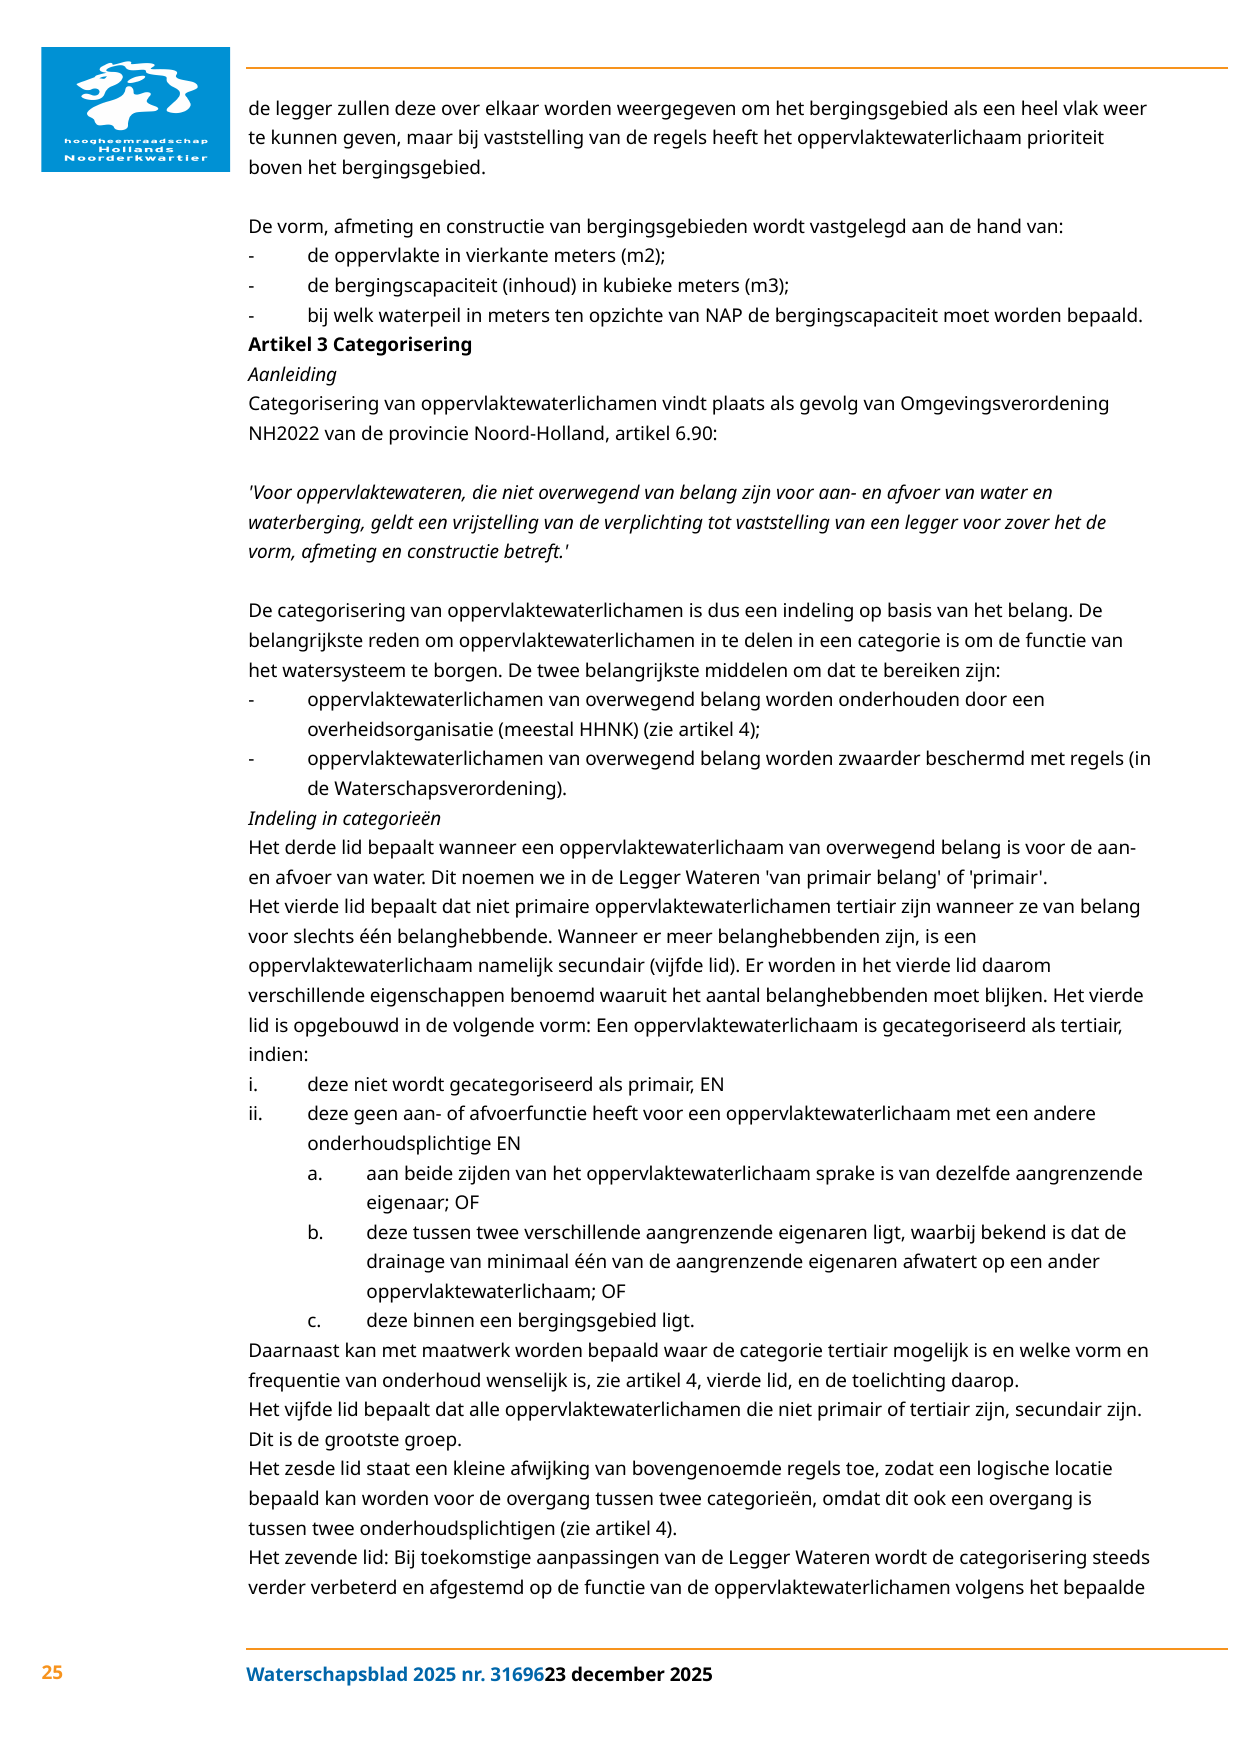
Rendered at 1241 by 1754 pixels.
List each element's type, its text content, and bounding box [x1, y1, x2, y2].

list bij welk waterpeil in meters ten opzichte van NAP de bergingscapaciteit moet worden bepaald. [248, 302, 1152, 328]
picture [118, 62, 197, 112]
list oppervlaktewaterlichamen van overwegend belang worden onderhouden door een overheidsorganisatie (meestal HHNK) (zie artikel 4); [248, 686, 1152, 742]
list deze niet wordt gecategoriseerd als primair, EN [248, 1071, 1152, 1097]
text Categorisering van oppervlaktewaterlichamen vindt plaats als gevolg van Omgevingsverordening NH2022 van de provincie Noord-Holland, artikel 6.90: [248, 391, 1152, 446]
text 'Voor oppervlaktewateren, die niet overwegend van belang zijn voor aan- en afvoer van water en waterberging, geldt een vrijstelling van de verplichting tot vaststelling van een legger voor zover het de vorm, afmeting en constructie betreft.' [248, 479, 1152, 564]
text de legger zullen deze over elkaar worden weergegeven om het bergingsgebied als een heel vlak weer te kunnen geven, maar bij vaststelling van de regels heeft het oppervlaktewaterlichaam prioriteit boven het bergingsgebied. [248, 95, 1152, 180]
picture [78, 64, 122, 99]
list aan beide zijden van het oppervlaktewaterlichaam sprake is van dezelfde aangrenzende eigenaar; OF [307, 1160, 1152, 1215]
text Indeling in categorieën [248, 805, 1152, 831]
list deze tussen twee verschillende aangrenzende eigenaren ligt, waarbij bekend is dat de drainage van minimaal één van de aangrenzende eigenaren afwatert op een ander oppervlaktewaterlichaam; OF [307, 1219, 1152, 1304]
text Aanleiding [248, 361, 1152, 387]
picture [129, 76, 144, 82]
text De categorisering van oppervlaktewaterlichamen is dus een indeling op basis van het belang. De belangrijkste reden om oppervlaktewaterlichamen in te delen in een categorie is om de functie van het watersysteem te borgen. De twee belangrijkste middelen om dat te bereiken zijn: [248, 598, 1152, 683]
text Artikel 3 Categorisering [248, 331, 1152, 357]
list deze binnen een bergingsgebied ligt. [307, 1308, 1152, 1333]
text Het derde lid bepaalt wanneer een oppervlaktewaterlichaam van overwegend belang is voor de aan- en afvoer van water. Dit noemen we in de Legger Wateren 'van primair belang' of 'primair'. [248, 834, 1152, 890]
picture [88, 87, 157, 130]
list de bergingscapaciteit (inhoud) in kubieke meters (m3); [248, 272, 1152, 298]
list de oppervlakte in vierkante meters (m2); [248, 243, 1152, 268]
text Het zesde lid staat een kleine afwijking van bovengenoemde regels toe, zodat een logische locatie bepaald kan worden voor de overgang tussen twee categorieën, omdat dit ook een overgang is tussen twee onderhoudsplichtigen (zie artikel 4). [248, 1456, 1152, 1541]
text De vorm, afmeting en constructie van bergingsgebieden wordt vastgelegd aan de hand van: [248, 213, 1152, 239]
list oppervlaktewaterlichamen van overwegend belang worden zwaarder beschermd met regels (in de Waterschapsverordening). [248, 746, 1152, 801]
text Het zevende lid: Bij toekomstige aanpassingen van de Legger Wateren wordt de categorisering steeds verder verbeterd en afgestemd op de functie van de oppervlaktewaterlichamen volgens het bepaalde [248, 1544, 1152, 1600]
text Het vierde lid bepaalt dat niet primaire oppervlaktewaterlichamen tertiair zijn wanneer ze van belang voor slechts één belanghebbende. Wanneer er meer belanghebbenden zijn, is een oppervlaktewaterlichaam namelijk secundair (vijfde lid). Er worden in het vierde lid daarom verschillende eigenschappen benoemd waaruit het aantal belanghebbenden moet blijken. Het vierde lid is opgebouwd in de volgende vorm: Een oppervlaktewaterlichaam is gecategoriseerd als tertiair, indien: [248, 893, 1152, 1067]
text Het vijfde lid bepaalt dat alle oppervlaktewaterlichamen die niet primair of tertiair zijn, secundair zijn. Dit is de grootste groep. [248, 1396, 1152, 1452]
list deze geen aan- of afvoerfunctie heeft voor een oppervlaktewaterlichaam met een andere onderhoudsplichtige EN [248, 1101, 1152, 1156]
text Daarnaast kan met maatwerk worden bepaald waar de categorie tertiair mogelijk is en welke vorm en frequentie van onderhoud wenselijk is, zie artikel 4, vierde lid, en de toelichting daarop. [248, 1337, 1152, 1393]
